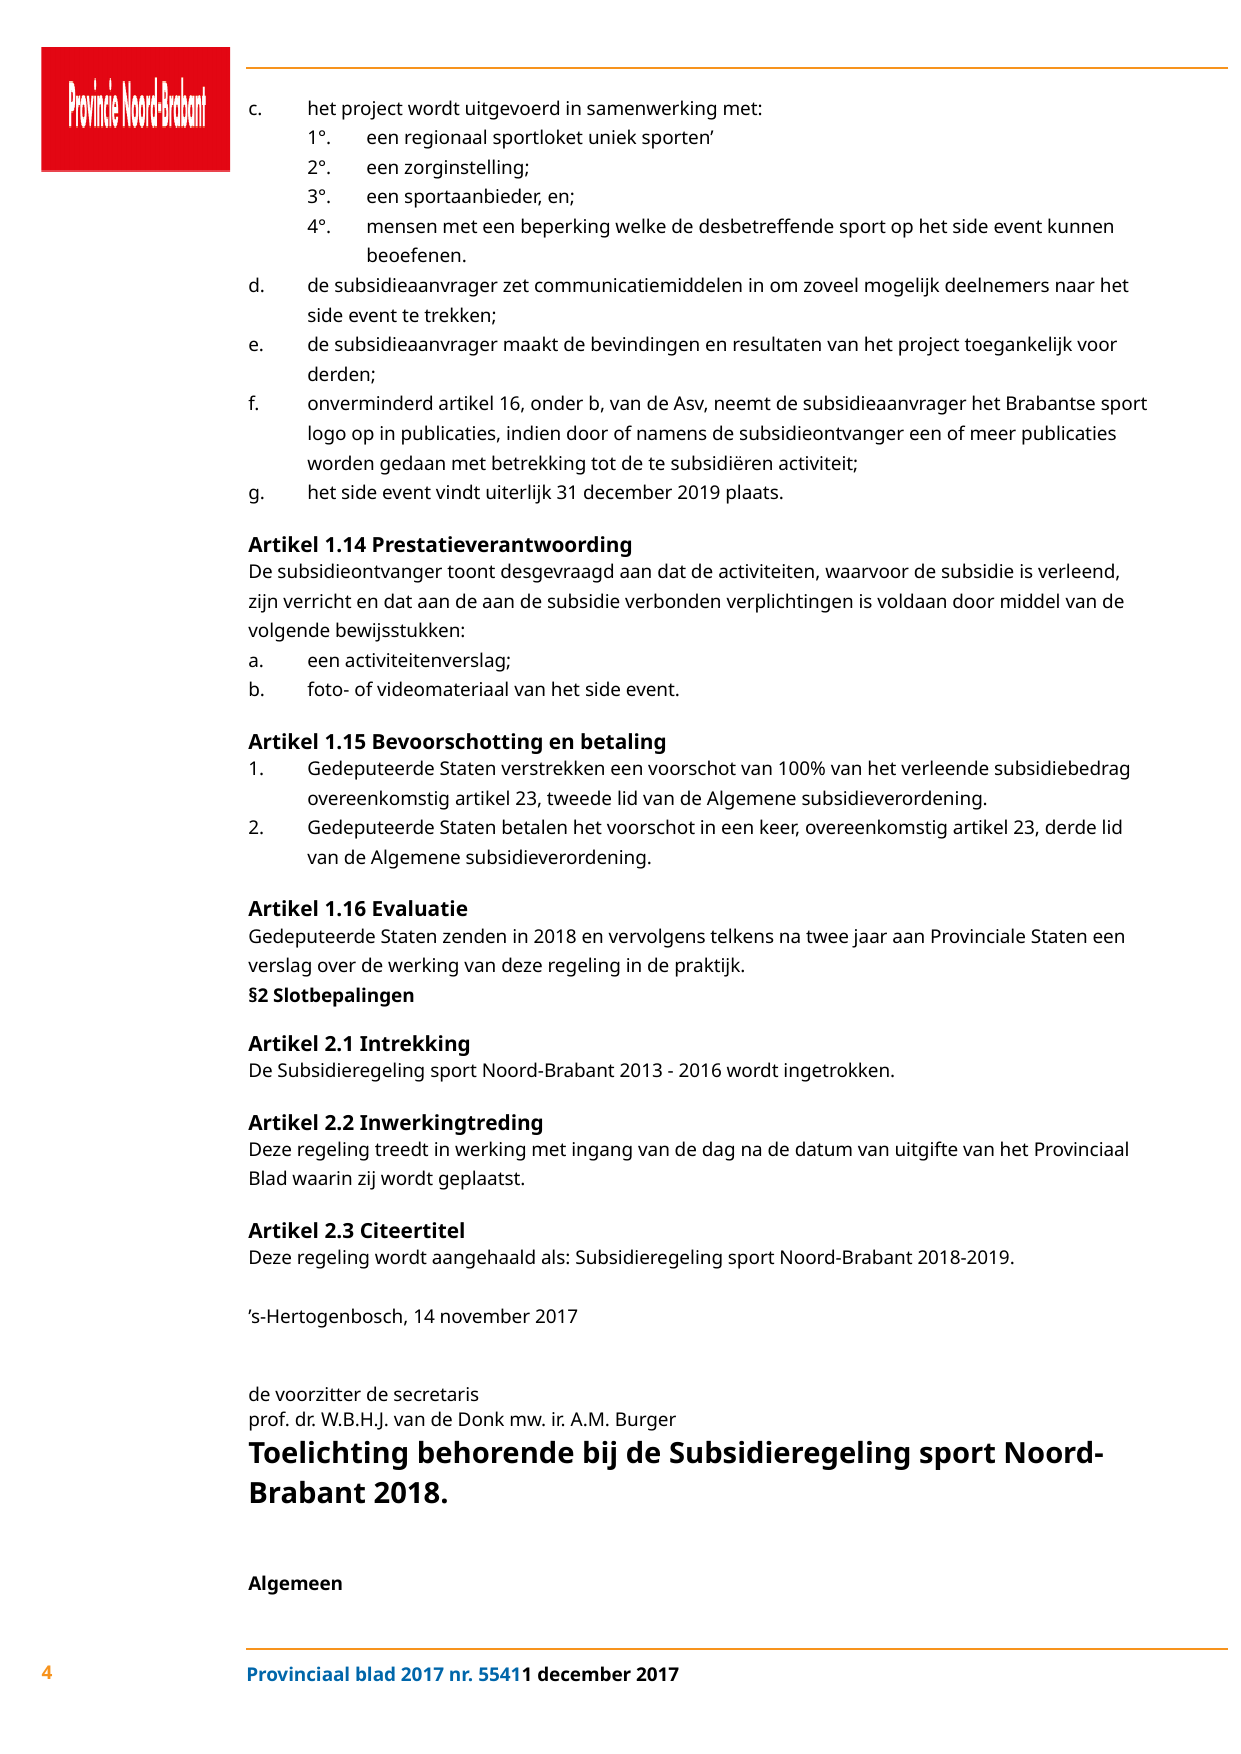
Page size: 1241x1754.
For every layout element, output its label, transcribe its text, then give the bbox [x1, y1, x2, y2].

text Artikel 1.14 Prestatieverantwoording [248, 530, 1152, 558]
text Artikel 2.1 Intrekking [248, 1029, 1152, 1057]
text De Subsidieregeling sport Noord-Brabant 2013 - 2016 wordt ingetrokken. [248, 1057, 1152, 1083]
text Toelichting behorende bij de Subsidieregeling sport Noord-Brabant 2018. [248, 1432, 1152, 1512]
list Gedeputeerde Staten verstrekken een voorschot van 100% van het verleende subsidiebedrag overeenkomstig artikel 23, tweede lid van de Algemene subsidieverordening. [248, 755, 1152, 811]
picture [41, 47, 231, 172]
text Gedeputeerde Staten zenden in 2018 en vervolgens telkens na twee jaar aan Provinciale Staten een verslag over de werking van deze regeling in de praktijk. [248, 923, 1152, 978]
list een regionaal sportloket uniek sporten’ [307, 124, 1152, 150]
list een zorginstelling; [307, 154, 1152, 180]
list foto- of videomateriaal van het side event. [248, 677, 1152, 702]
list een activiteitenverslag; [248, 647, 1152, 673]
text ’s-Hertogenbosch, 14 november 2017 [248, 1304, 1152, 1329]
list het project wordt uitgevoerd in samenwerking met: [248, 95, 1152, 121]
list Gedeputeerde Staten betalen het voorschot in een keer, overeenkomstig artikel 23, derde lid van de Algemene subsidieverordening. [248, 814, 1152, 870]
text Algemeen [248, 1570, 1152, 1596]
text Deze regeling wordt aangehaald als: Subsidieregeling sport Noord-Brabant 2018-2019. [248, 1244, 1152, 1270]
list een sportaanbieder, en; [307, 183, 1152, 209]
list de subsidieaanvrager zet communicatiemiddelen in om zoveel mogelijk deelnemers naar het side event te trekken; [248, 272, 1152, 328]
text Artikel 2.2 Inwerkingtreding [248, 1108, 1152, 1136]
list het side event vindt uiterlijk 31 december 2019 plaats. [248, 479, 1152, 505]
text De subsidieontvanger toont desgevraagd aan dat de activiteiten, waarvoor de subsidie is verleend, zijn verricht en dat aan de aan de subsidie verbonden verplichtingen is voldaan door middel van de volgende bewijsstukken: [248, 558, 1152, 643]
list onverminderd artikel 16, onder b, van de Asv, neemt de subsidieaanvrager het Brabantse sport logo op in publicaties, indien door of namens de subsidieontvanger een of meer publicaties worden gedaan met betrekking tot de te subsidiëren activiteit; [248, 391, 1152, 476]
list de subsidieaanvrager maakt de bevindingen en resultaten van het project toegankelijk voor derden; [248, 331, 1152, 387]
text prof. dr. W.B.H.J. van de Donk mw. ir. A.M. Burger [248, 1407, 1152, 1432]
text §2 Slotbepalingen [248, 982, 1152, 1008]
text Artikel 1.15 Bevoorschotting en betaling [248, 727, 1152, 755]
text Deze regeling treedt in werking met ingang van de dag na de datum van uitgifte van het Provinciaal Blad waarin zij wordt geplaatst. [248, 1136, 1152, 1191]
list mensen met een beperking welke de desbetreffende sport op het side event kunnen beoefenen. [307, 213, 1152, 268]
text de voorzitter de secretaris [248, 1381, 1152, 1407]
text Artikel 1.16 Evaluatie [248, 894, 1152, 923]
text Artikel 2.3 Citeertitel [248, 1216, 1152, 1244]
